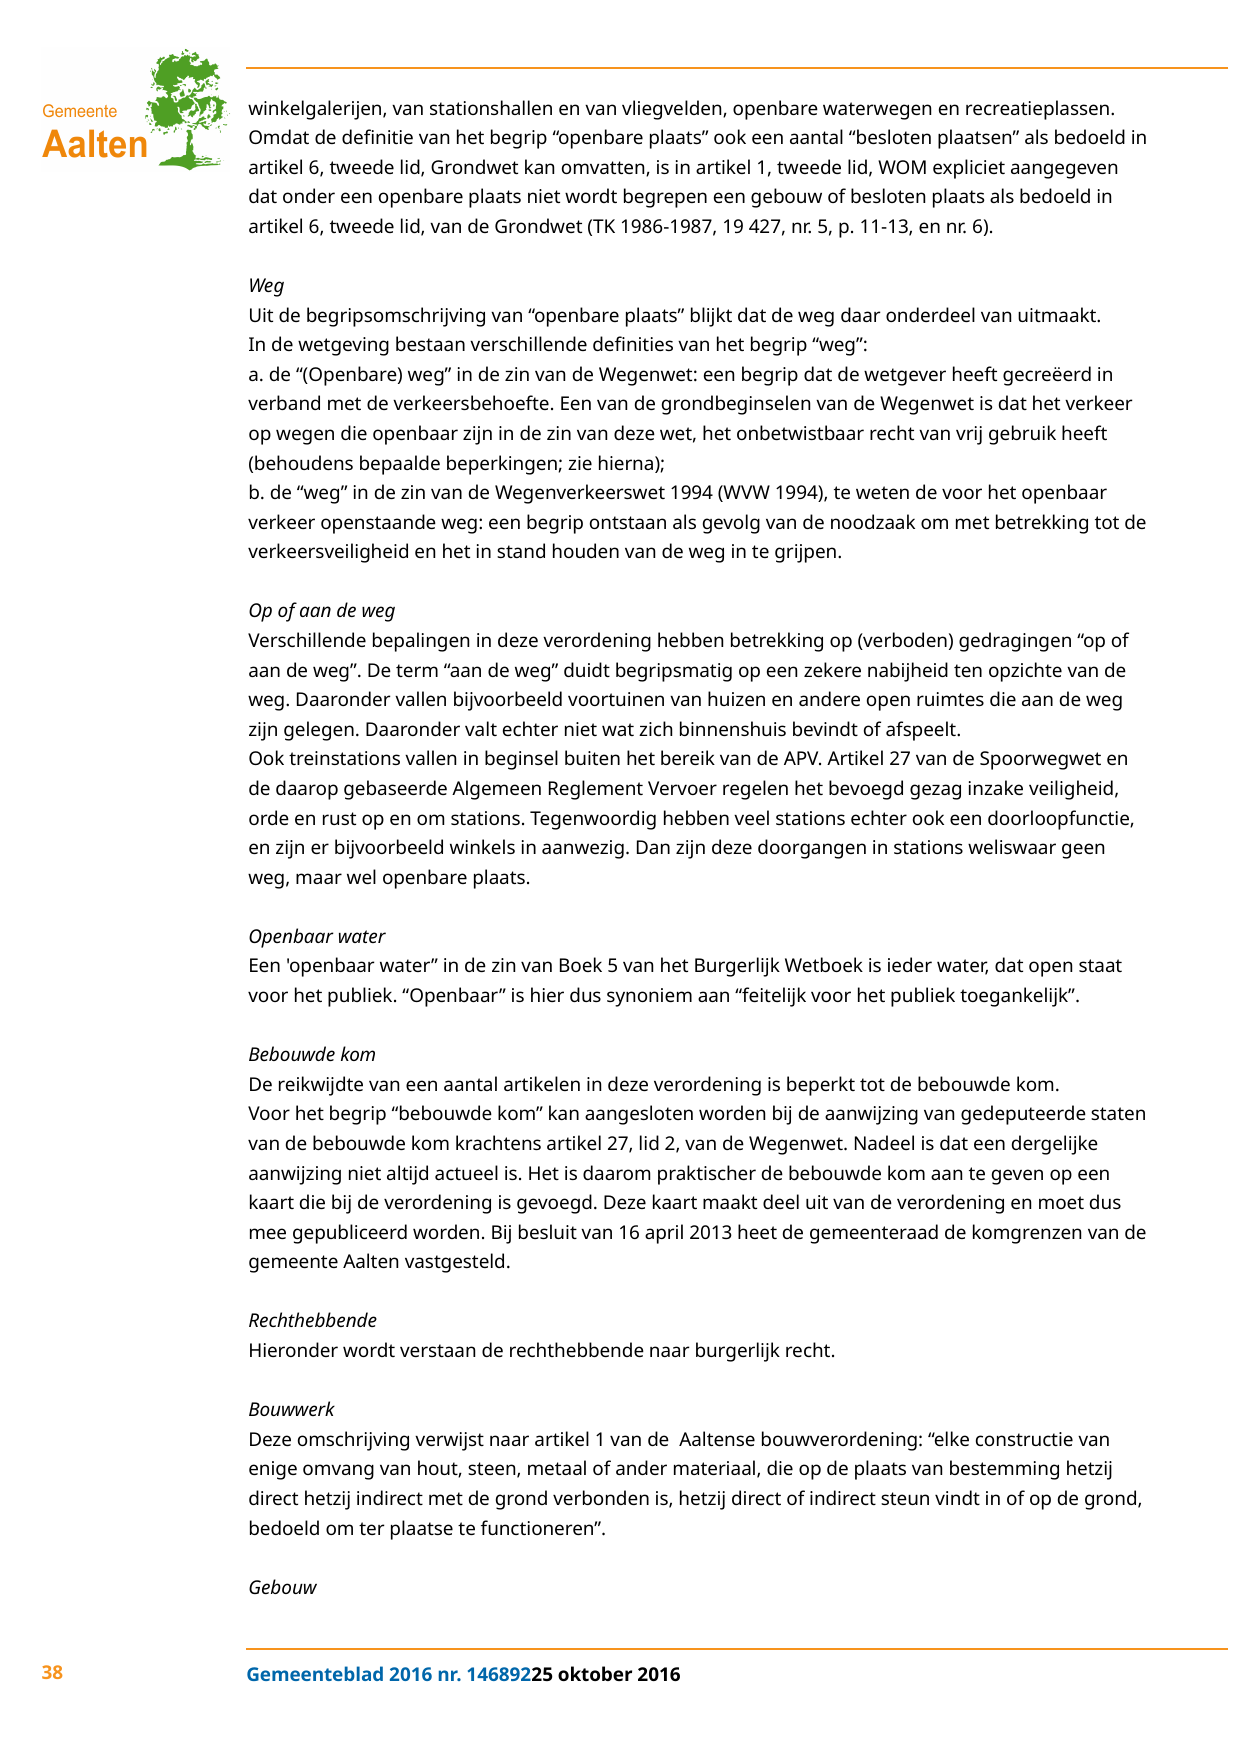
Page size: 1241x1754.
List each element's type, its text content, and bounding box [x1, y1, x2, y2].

text b. de “weg” in de zin van de Wegenverkeerswet 1994 (WVW 1994), te weten de voor het openbaar verkeer openstaande weg: een begrip ontstaan als gevolg van de noodzaak om met betrekking tot de verkeersveiligheid en het in stand houden van de weg in te grijpen. [248, 479, 1152, 564]
text In de wetgeving bestaan verschillende definities van het begrip “weg”: [248, 331, 1152, 357]
text a. de “(Openbare) weg” in de zin van de Wegenwet: een begrip dat de wetgever heeft gecreëerd in verband met de verkeersbehoefte. Een van de grondbeginselen van de Wegenwet is dat het verkeer op wegen die openbaar zijn in de zin van deze wet, het onbetwistbaar recht van vrij gebruik heeft (behoudens bepaalde beperkingen; zie hierna); [248, 361, 1152, 476]
text Rechthebbende [248, 1308, 1152, 1333]
picture [41, 47, 231, 172]
text winkelgalerijen, van stationshallen en van vliegvelden, openbare waterwegen en recreatieplassen. [248, 95, 1152, 121]
text Bouwwerk [248, 1396, 1152, 1422]
text Op of aan de weg [248, 598, 1152, 623]
text Uit de begripsomschrijving van “openbare plaats” blijkt dat de weg daar onderdeel van uitmaakt. [248, 302, 1152, 328]
text Verschillende bepalingen in deze verordening hebben betrekking op (verboden) gedragingen “op of aan de weg”. De term “aan de weg” duidt begripsmatig op een zekere nabijheid ten opzichte van de weg. Daaronder vallen bijvoorbeeld voortuinen van huizen en andere open ruimtes die aan de weg zijn gelegen. Daaronder valt echter niet wat zich binnenshuis bevindt of afspeelt. [248, 627, 1152, 742]
text Hieronder wordt verstaan de rechthebbende naar burgerlijk recht. [248, 1337, 1152, 1363]
text Ook treinstations vallen in beginsel buiten het bereik van de APV. Artikel 27 van de Spoorwegwet en de daarop gebaseerde Algemeen Reglement Vervoer regelen het bevoegd gezag inzake veiligheid, orde en rust op en om stations. Tegenwoordig hebben veel stations echter ook een doorloopfunctie, en zijn er bijvoorbeeld winkels in aanwezig. Dan zijn deze doorgangen in stations weliswaar geen weg, maar wel openbare plaats. [248, 746, 1152, 890]
text Bebouwde kom [248, 1041, 1152, 1067]
text Gebouw [248, 1574, 1152, 1600]
text De reikwijdte van een aantal artikelen in deze verordening is beperkt tot de bebouwde kom. [248, 1071, 1152, 1097]
text Een 'openbaar water” in de zin van Boek 5 van het Burgerlijk Wetboek is ieder water, dat open staat voor het publiek. “Openbaar” is hier dus synoniem aan “feitelijk voor het publiek toegankelijk”. [248, 953, 1152, 1008]
text Omdat de definitie van het begrip “openbare plaats” ook een aantal “besloten plaatsen” als bedoeld in artikel 6, tweede lid, Grondwet kan omvatten, is in artikel 1, tweede lid, WOM expliciet aangegeven dat onder een openbare plaats niet wordt begrepen een gebouw of besloten plaats als bedoeld in artikel 6, tweede lid, van de Grondwet (TK 1986-1987, 19 427, nr. 5, p. 11-13, en nr. 6). [248, 124, 1152, 239]
text Openbaar water [248, 923, 1152, 949]
text Voor het begrip “bebouwde kom” kan aangesloten worden bij de aanwijzing van gedeputeerde staten van de bebouwde kom krachtens artikel 27, lid 2, van de Wegenwet. Nadeel is dat een dergelijke aanwijzing niet altijd actueel is. Het is daarom praktischer de bebouwde kom aan te geven op een kaart die bij de verordening is gevoegd. Deze kaart maakt deel uit van de verordening en moet dus mee gepubliceerd worden. Bij besluit van 16 april 2013 heet de gemeenteraad de komgrenzen van de gemeente Aalten vastgesteld. [248, 1101, 1152, 1274]
text Deze omschrijving verwijst naar artikel 1 van de Aaltense bouwverordening: “elke constructie van enige omvang van hout, steen, metaal of ander materiaal, die op de plaats van bestemming hetzij direct hetzij indirect met de grond verbonden is, hetzij direct of indirect steun vindt in of op de grond, bedoeld om ter plaatse te functioneren”. [248, 1426, 1152, 1541]
text Weg [248, 272, 1152, 298]
